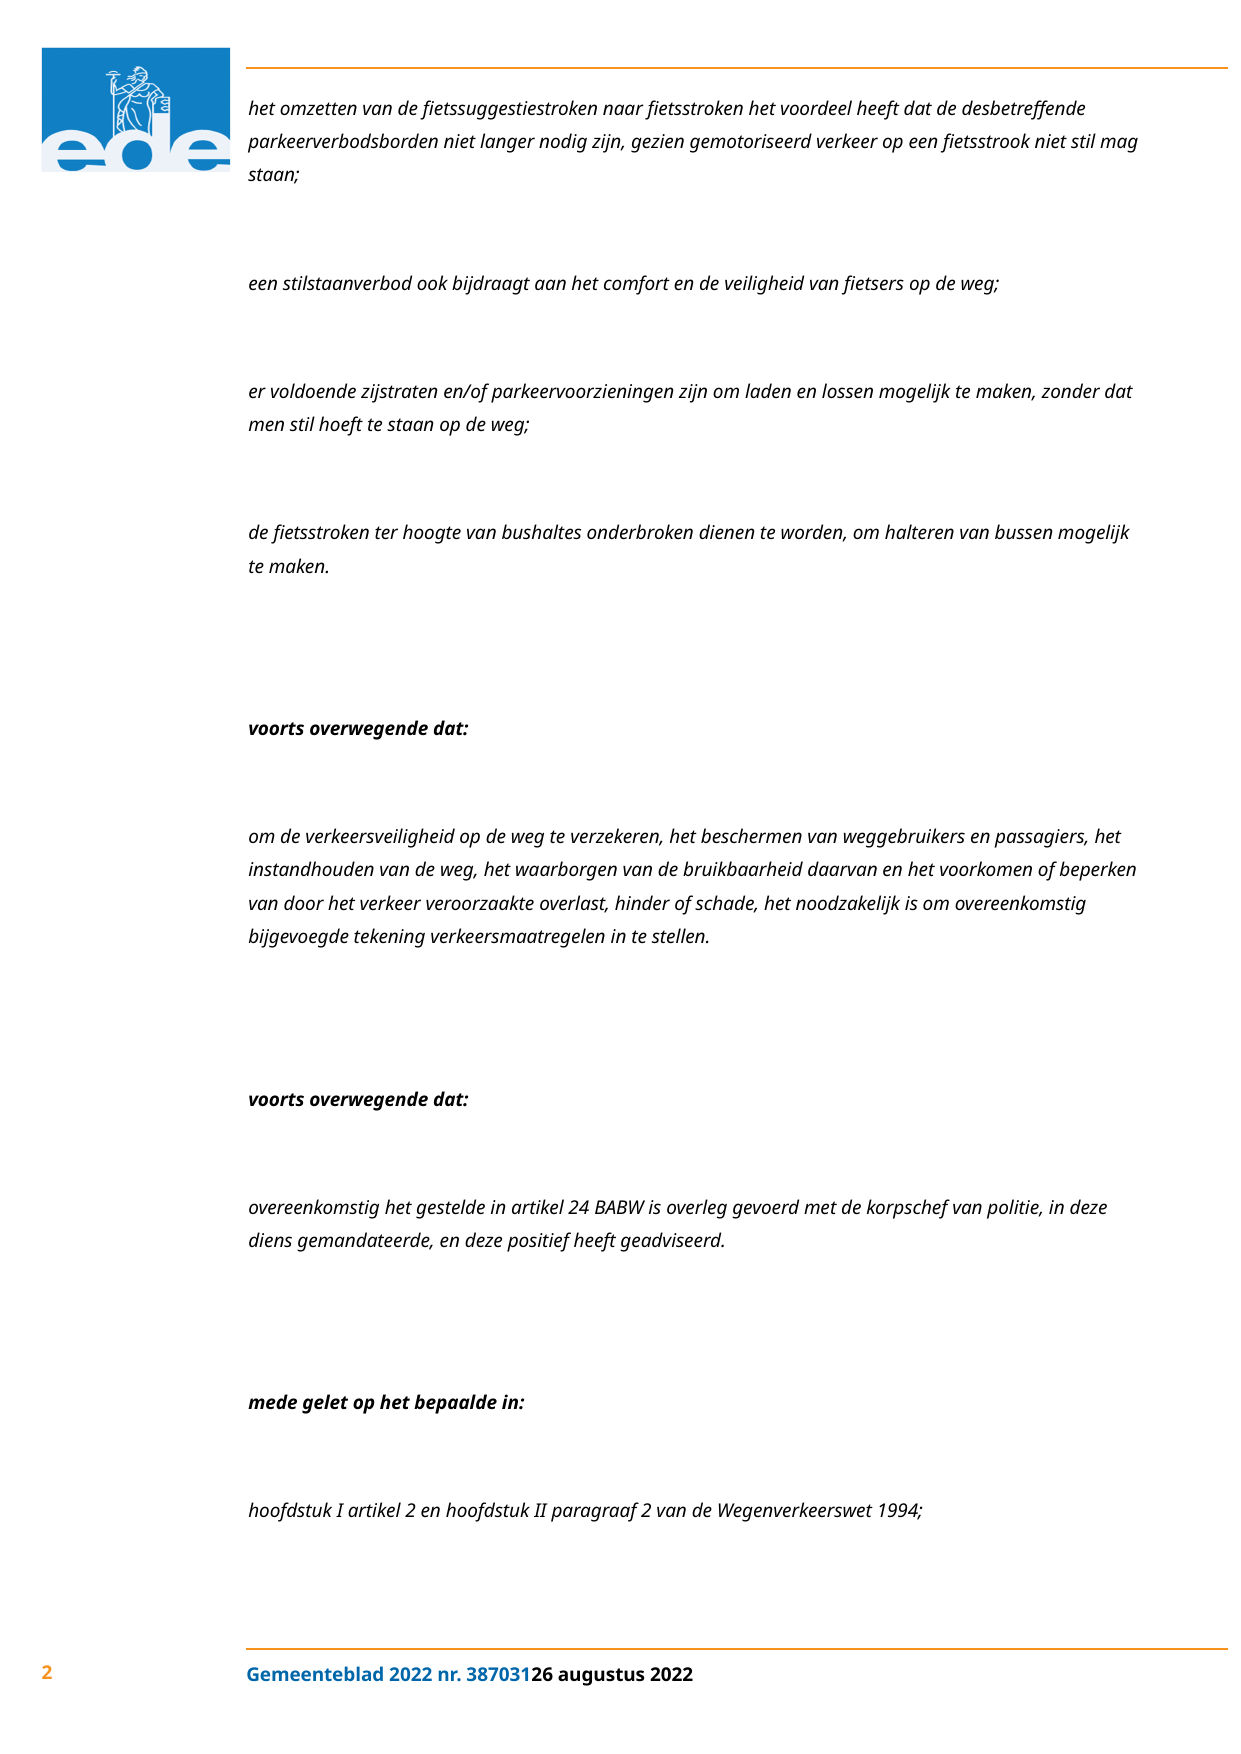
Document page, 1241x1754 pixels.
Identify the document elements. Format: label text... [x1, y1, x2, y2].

text overeenkomstig het gestelde in artikel 24 BABW is overleg gevoerd met de korpschef van politie, in deze diens gemandateerde, en deze positief heeft geadviseerd. [248, 1194, 1152, 1253]
text om de verkeersveiligheid op de weg te verzekeren, het beschermen van weggebruikers en passagiers, het instandhouden van de weg, het waarborgen van de bruikbaarheid daarvan en het voorkomen of beperken van door het verkeer veroorzaakte overlast, hinder of schade, het noodzakelijk is om overeenkomstig bijgevoegde tekening verkeersmaatregelen in te stellen. [248, 823, 1152, 949]
text een stilstaanverbod ook bijdraagt aan het comfort en de veiligheid van fietsers op de weg; [248, 270, 1152, 296]
text er voldoende zijstraten en/of parkeervoorzieningen zijn om laden en lossen mogelijk te maken, zonder dat men stil hoeft te staan op de weg; [248, 378, 1152, 437]
text het omzetten van de fietssuggestiestroken naar fietsstroken het voordeel heeft dat de desbetreffende parkeerverbodsborden niet langer nodig zijn, gezien gemotoriseerd verkeer op een fietsstrook niet stil mag staan; [248, 95, 1152, 187]
text mede gelet op het bepaalde in: [248, 1389, 1152, 1415]
text voorts overwegende dat: [248, 1086, 1152, 1111]
picture [41, 47, 231, 172]
text de fietsstroken ter hoogte van bushaltes onderbroken dienen te worden, om halteren van bussen mogelijk te maken. [248, 519, 1152, 579]
text voorts overwegende dat: [248, 715, 1152, 741]
text hoofdstuk I artikel 2 en hoofdstuk II paragraaf 2 van de Wegenverkeerswet 1994; [248, 1498, 1152, 1523]
